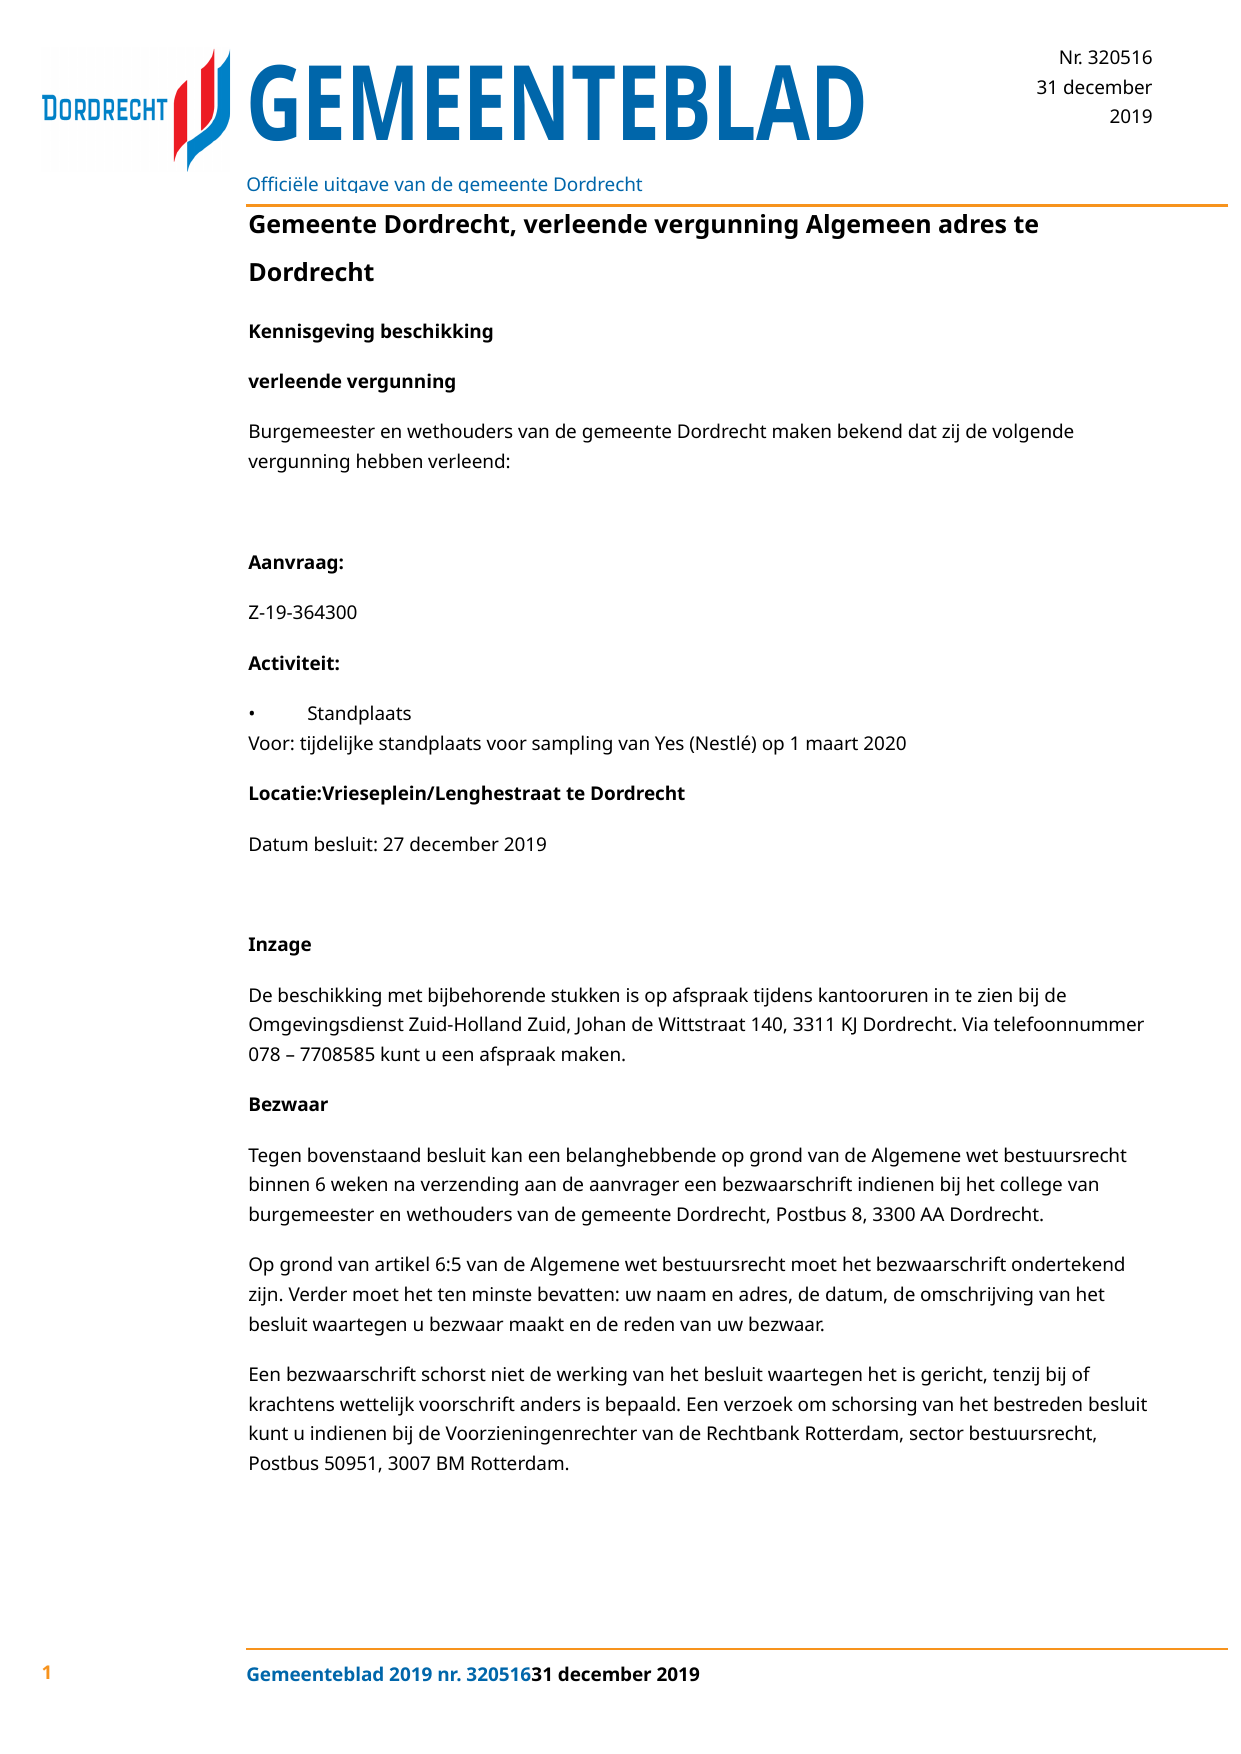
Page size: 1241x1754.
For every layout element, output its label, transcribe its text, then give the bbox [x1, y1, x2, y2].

text Inzage [248, 932, 1152, 957]
text Op grond van artikel 6:5 van de Algemene wet bestuursrecht moet het bezwaarschrift ondertekend zijn. Verder moet het ten minste bevatten: uw naam en adres, de datum, de omschrijving van het besluit waartegen u bezwaar maakt en de reden van uw bezwaar. [248, 1252, 1152, 1337]
text Bezwaar [248, 1092, 1152, 1117]
text Z-19-364300 [248, 599, 1152, 625]
text Kennisgeving beschikking [248, 318, 1152, 344]
picture [41, 47, 231, 172]
list Standplaats [248, 700, 1152, 726]
text Tegen bovenstaand besluit kan een belanghebbende op grond van de Algemene wet bestuursrecht binnen 6 weken na verzending aan de aanvrager een bezwaarschrift indienen bij het college van burgemeester en wethouders van de gemeente Dordrecht, Postbus 8, 3300 AA Dordrecht. [248, 1142, 1152, 1227]
text De beschikking met bijbehorende stukken is op afspraak tijdens kantooruren in te zien bij de Omgevingsdienst Zuid-Holland Zuid, Johan de Wittstraat 140, 3311 KJ Dordrecht. Via telefoonnummer 078 – 7708585 kunt u een afspraak maken. [248, 982, 1152, 1067]
text verleende vergunning [248, 368, 1152, 394]
text Voor: tijdelijke standplaats voor sampling van Yes (Nestlé) op 1 maart 2020 [248, 730, 1152, 756]
text Locatie:Vrieseplein/Lenghestraat te Dordrecht [248, 780, 1152, 806]
text Een bezwaarschrift schorst niet de werking van het besluit waartegen het is gericht, tenzij bij of krachtens wettelijk voorschrift anders is bepaald. Een verzoek om schorsing van het bestreden besluit kunt u indienen bij de Voorzieningenrechter van de Rechtbank Rotterdam, sector bestuursrecht, Postbus 50951, 3007 BM Rotterdam. [248, 1361, 1152, 1476]
text Activiteit: [248, 650, 1152, 676]
text Datum besluit: 27 december 2019 [248, 831, 1152, 857]
text Gemeente Dordrecht, verleende vergunning Algemeen adres te Dordrecht [248, 207, 1152, 288]
text Burgemeester en wethouders van de gemeente Dordrecht maken bekend dat zij de volgende vergunning hebben verleend: [248, 419, 1152, 474]
text Aanvraag: [248, 549, 1152, 575]
